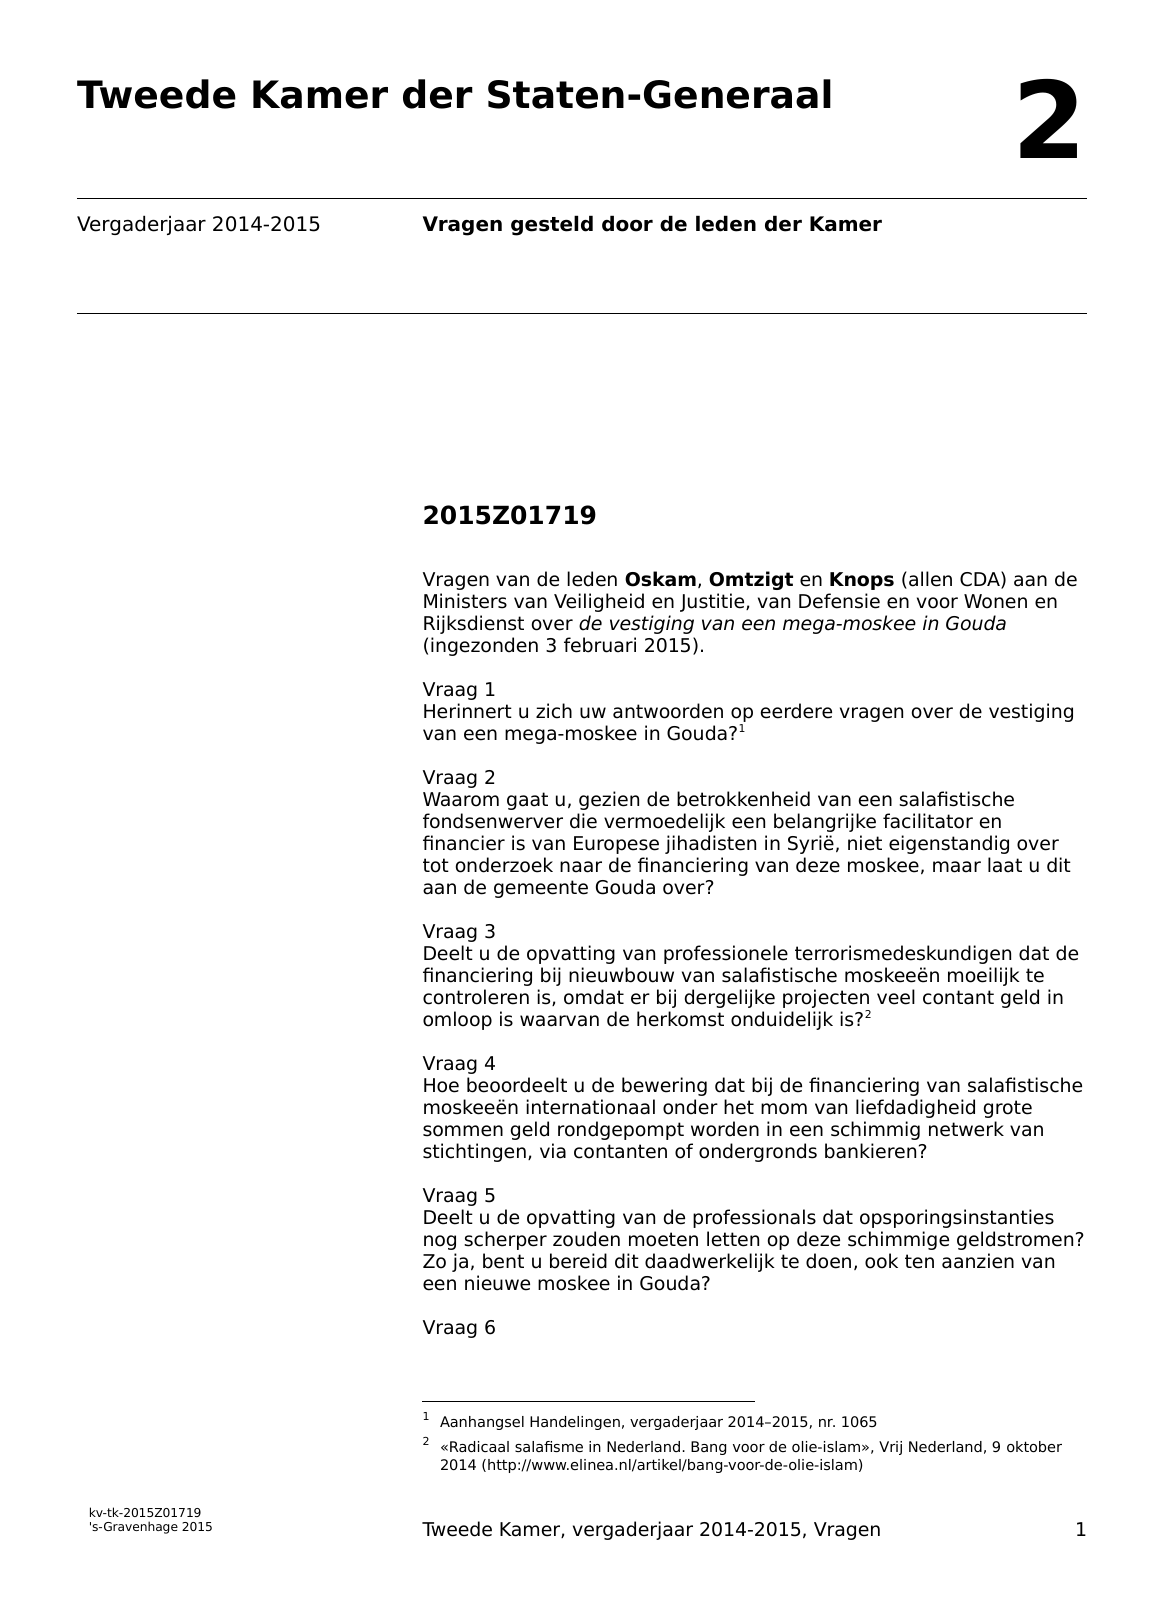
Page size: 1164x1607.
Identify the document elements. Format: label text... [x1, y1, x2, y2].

table_header Tweede Kamer der Staten-Generaal [77, 59, 886, 198]
text Deelt u de opvatting van de professionals dat opsporingsinstanties nog scherper zouden moeten letten op deze schimmige geldstromen? Zo ja, bent u bereid dit daadwerkelijk te doen, ook ten aanzien van een nieuwe moskee in Gouda? [422, 1207, 1087, 1295]
text Vraag 2 [422, 767, 1087, 789]
table_cell Vergaderjaar 2014-2015 [77, 199, 422, 313]
text Deelt u de opvatting van professionele terrorismedeskundigen dat de financiering bij nieuwbouw van salafistische moskeeën moeilijk te controleren is, omdat er bij dergelijke projecten veel contant geld in omloop is waarvan de herkomst onduidelijk is? [422, 943, 1087, 1031]
text Vraag 6 [422, 1317, 1087, 1339]
text «Radicaal salafisme in Nederland. Bang voor de olie-islam», Vrij Nederland, 9 oktober 2014 (http://www.elinea.nl/artikel/bang-voor-de-olie-islam) [422, 1435, 1087, 1474]
text Herinnert u zich uw antwoorden op eerdere vragen over de vestiging van een mega-moskee in Gouda? [422, 701, 1087, 745]
text Aanhangsel Handelingen, vergaderjaar 2014–2015, nr. 1065 [422, 1410, 1087, 1432]
text 's-Gravenhage 2015 [88, 1520, 323, 1534]
text kv-tk-2015Z01719 [88, 1506, 323, 1520]
text 2015Z01719 [422, 501, 1087, 531]
text Vraag 5 [422, 1185, 1087, 1207]
table_header 2 [886, 59, 1087, 198]
text Vraag 3 [422, 921, 1087, 943]
text Hoe beoordeelt u de bewering dat bij de financiering van salafistische moskeeën internationaal onder het mom van liefdadigheid grote sommen geld rondgepompt worden in een schimmig netwerk van stichtingen, via contanten of ondergronds bankieren? [422, 1075, 1087, 1163]
text Waarom gaat u, gezien de betrokkenheid van een salafistische fondsenwerver die vermoedelijk een belangrijke facilitator en financier is van Europese jihadisten in Syrië, niet eigenstandig over tot onderzoek naar de financiering van deze moskee, maar laat u dit aan de gemeente Gouda over? [422, 789, 1087, 899]
text Vraag 1 [422, 679, 1087, 701]
text Vragen van de leden Oskam, Omtzigt en Knops (allen CDA) aan de Ministers van Veiligheid en Justitie, van Defensie en voor Wonen en Rijksdienst over de vestiging van een mega-moskee in Gouda (ingezonden 3 februari 2015). [422, 569, 1087, 657]
text Vraag 4 [422, 1053, 1087, 1075]
table_cell Vragen gesteld door de leden der Kamer [422, 199, 1087, 313]
